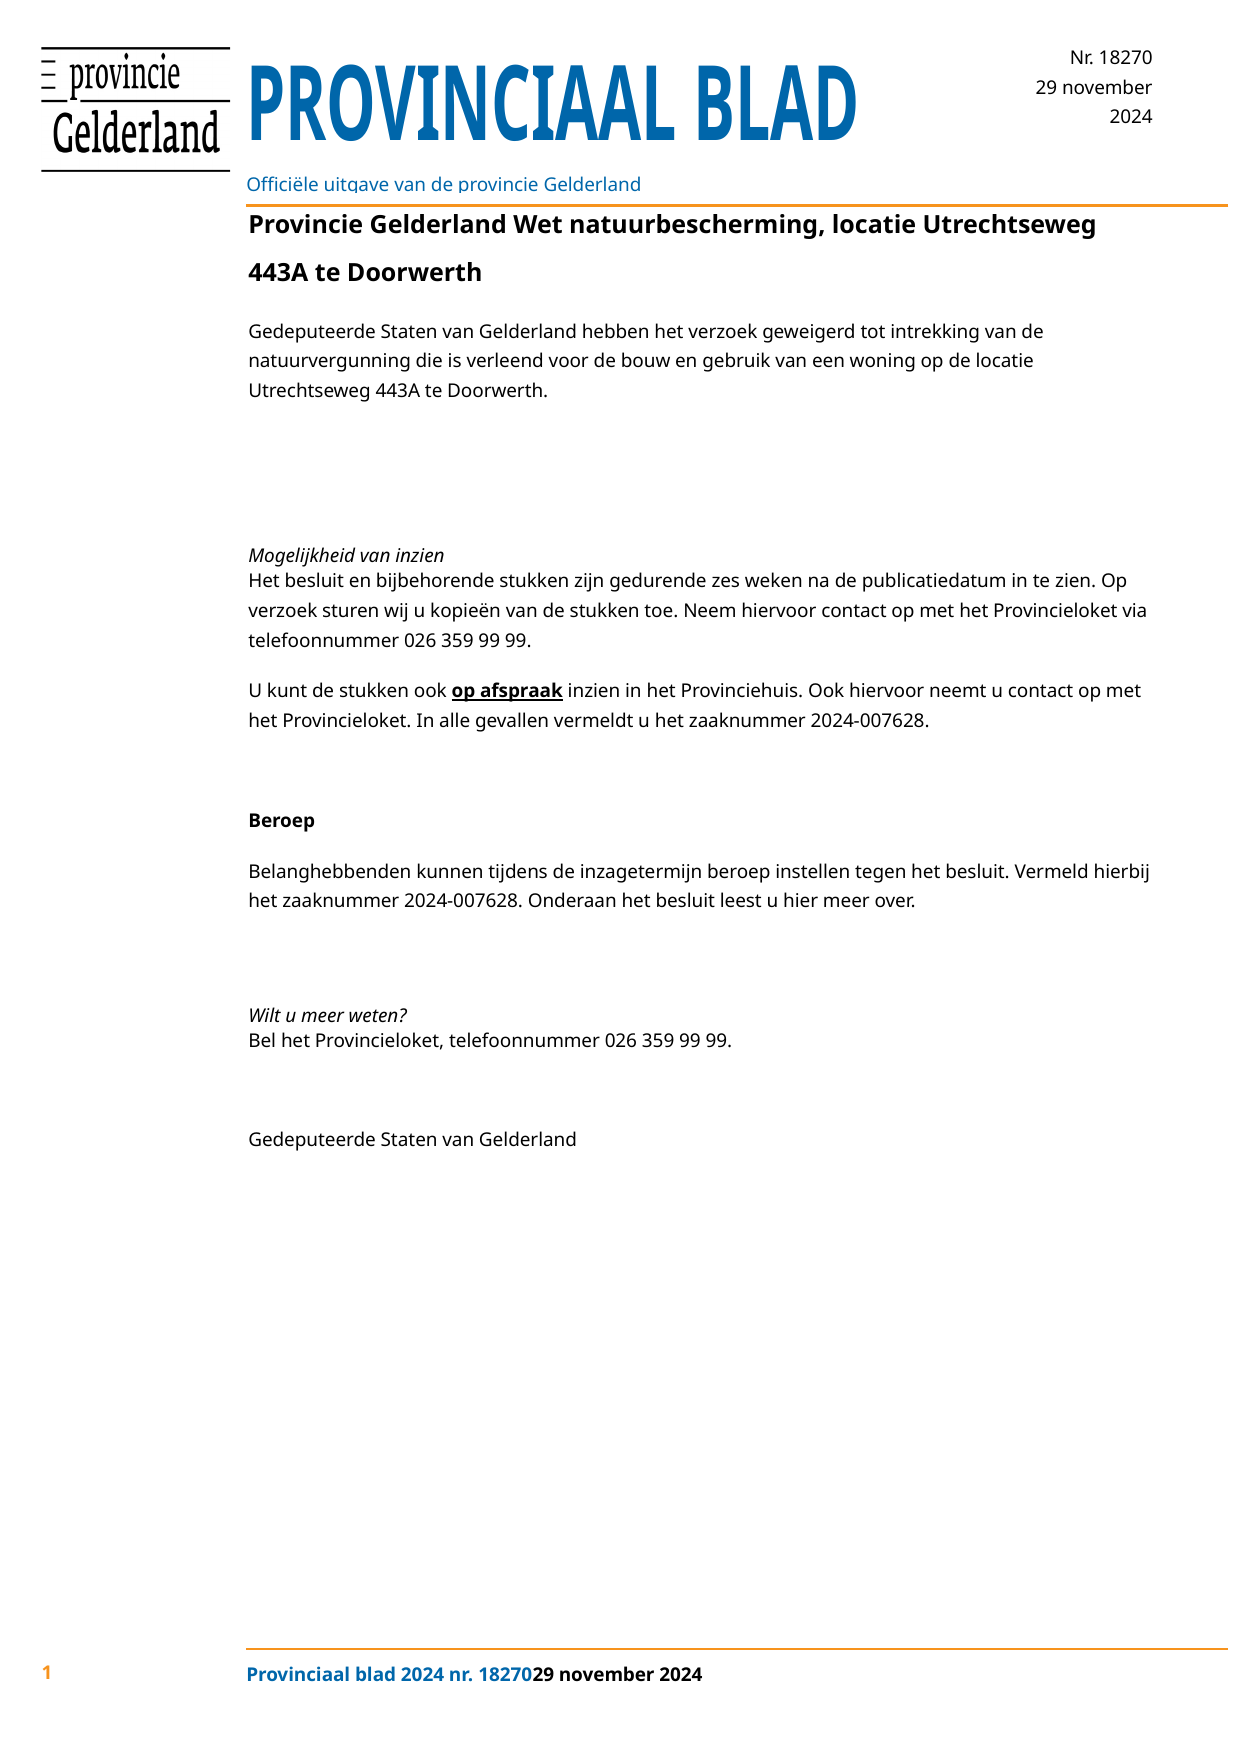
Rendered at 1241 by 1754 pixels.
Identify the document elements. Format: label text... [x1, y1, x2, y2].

text Provincie Gelderland Wet natuurbescherming, locatie Utrechtseweg 443A te Doorwerth [248, 207, 1152, 288]
text Bel het Provincieloket, telefoonnummer 026 359 99 99. [248, 1028, 1152, 1053]
text Belanghebbenden kunnen tijdens de inzagetermijn beroep instellen tegen het besluit. Vermeld hierbij het zaaknummer 2024-007628. Onderaan het besluit leest u hier meer over. [248, 858, 1152, 913]
text Gedeputeerde Staten van Gelderland [248, 1126, 1152, 1152]
text Beroep [248, 808, 1152, 833]
text Gedeputeerde Staten van Gelderland hebben het verzoek geweigerd tot intrekking van de natuurvergunning die is verleend voor de bouw en gebruik van een woning op de locatie Utrechtseweg 443A te Doorwerth. [248, 318, 1152, 403]
text U kunt de stukken ook op afspraak inzien in het Provinciehuis. Ook hiervoor neemt u contact op met het Provincieloket. In alle gevallen vermeldt u het zaaknummer 2024-007628. [248, 677, 1152, 732]
text Mogelijkheid van inzien [248, 542, 1152, 568]
text Wilt u meer weten? [248, 1002, 1152, 1028]
picture [41, 47, 231, 172]
text Het besluit en bijbehorende stukken zijn gedurende zes weken na de publicatiedatum in te zien. Op verzoek sturen wij u kopieën van de stukken toe. Neem hiervoor contact op met het Provincieloket via telefoonnummer 026 359 99 99. [248, 568, 1152, 652]
